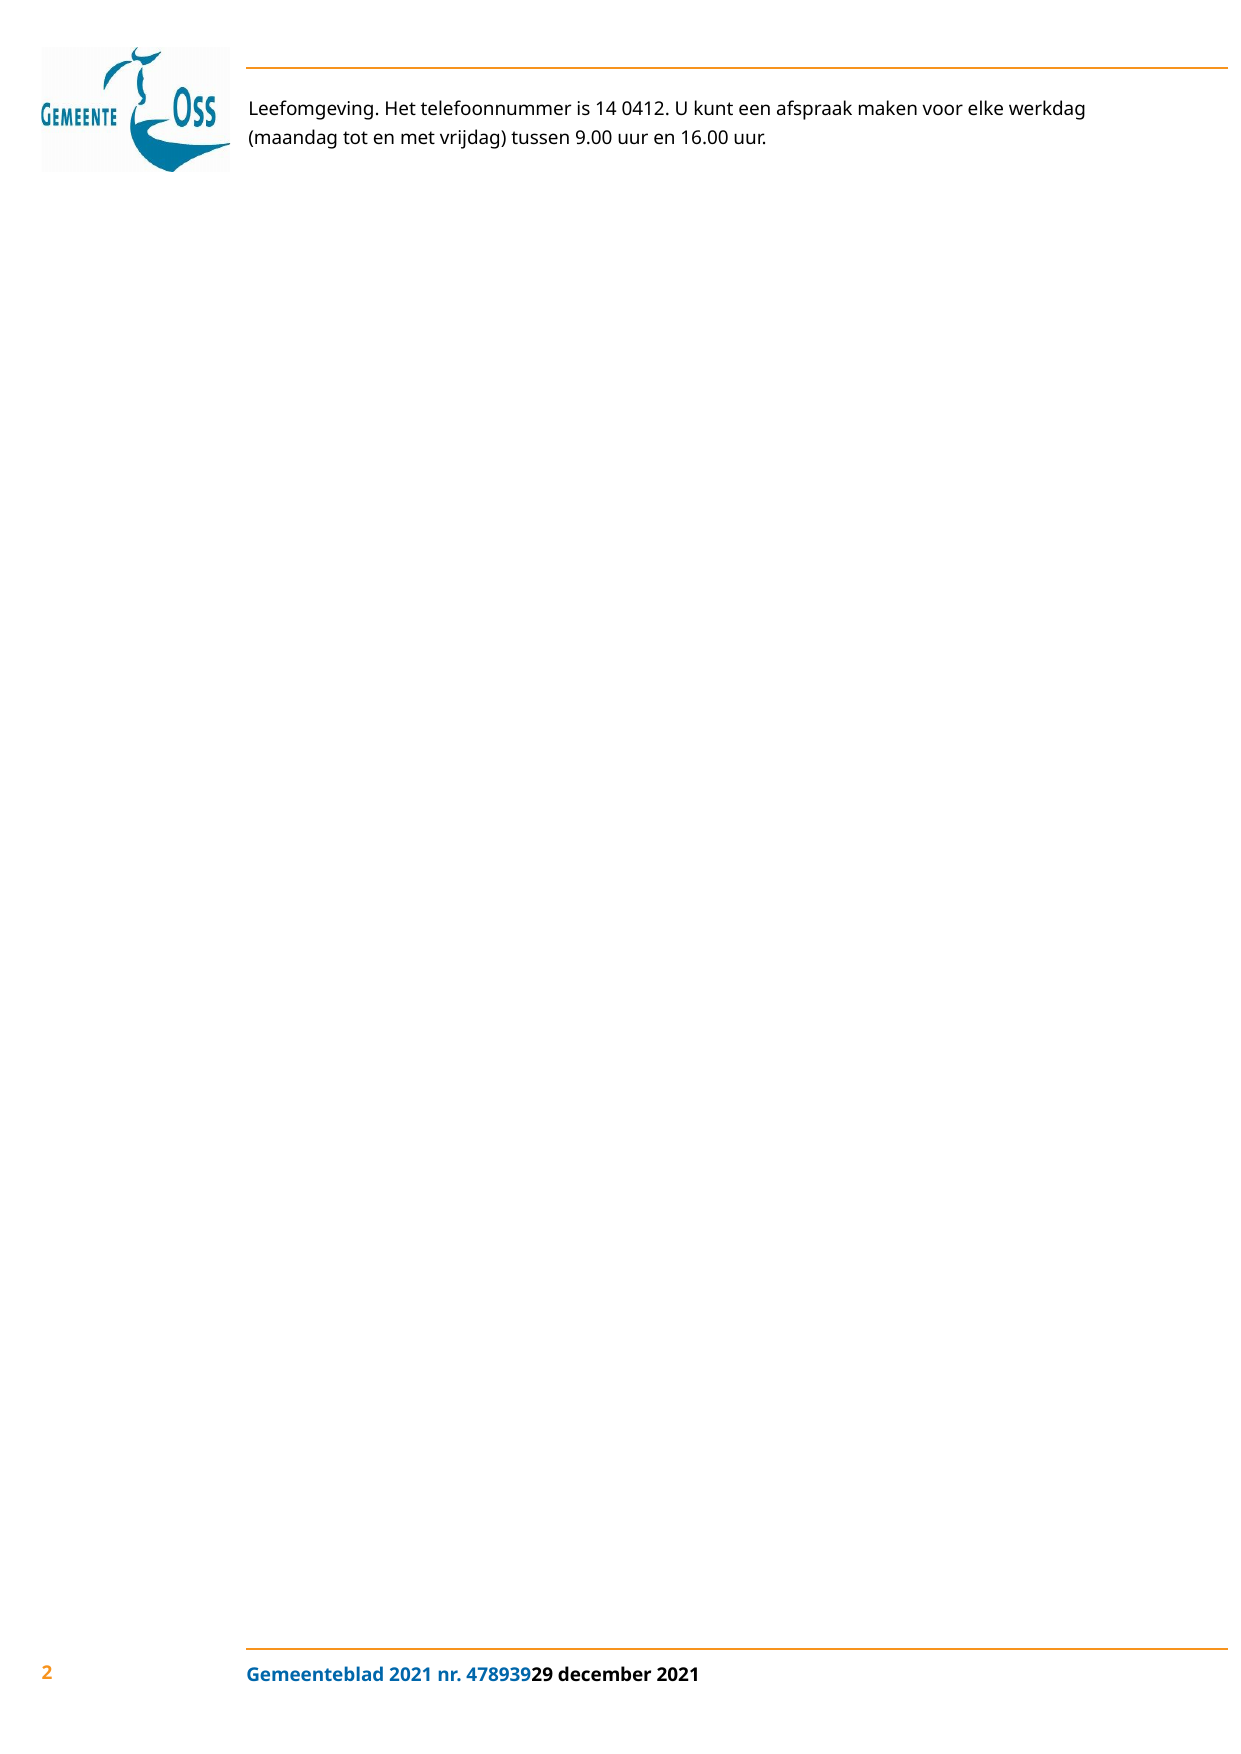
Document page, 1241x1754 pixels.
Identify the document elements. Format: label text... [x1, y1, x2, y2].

text Leefomgeving. Het telefoonnummer is 14 0412. U kunt een afspraak maken voor elke werkdag (maandag tot en met vrijdag) tussen 9.00 uur en 16.00 uur. [248, 95, 1152, 150]
picture [41, 47, 231, 172]
